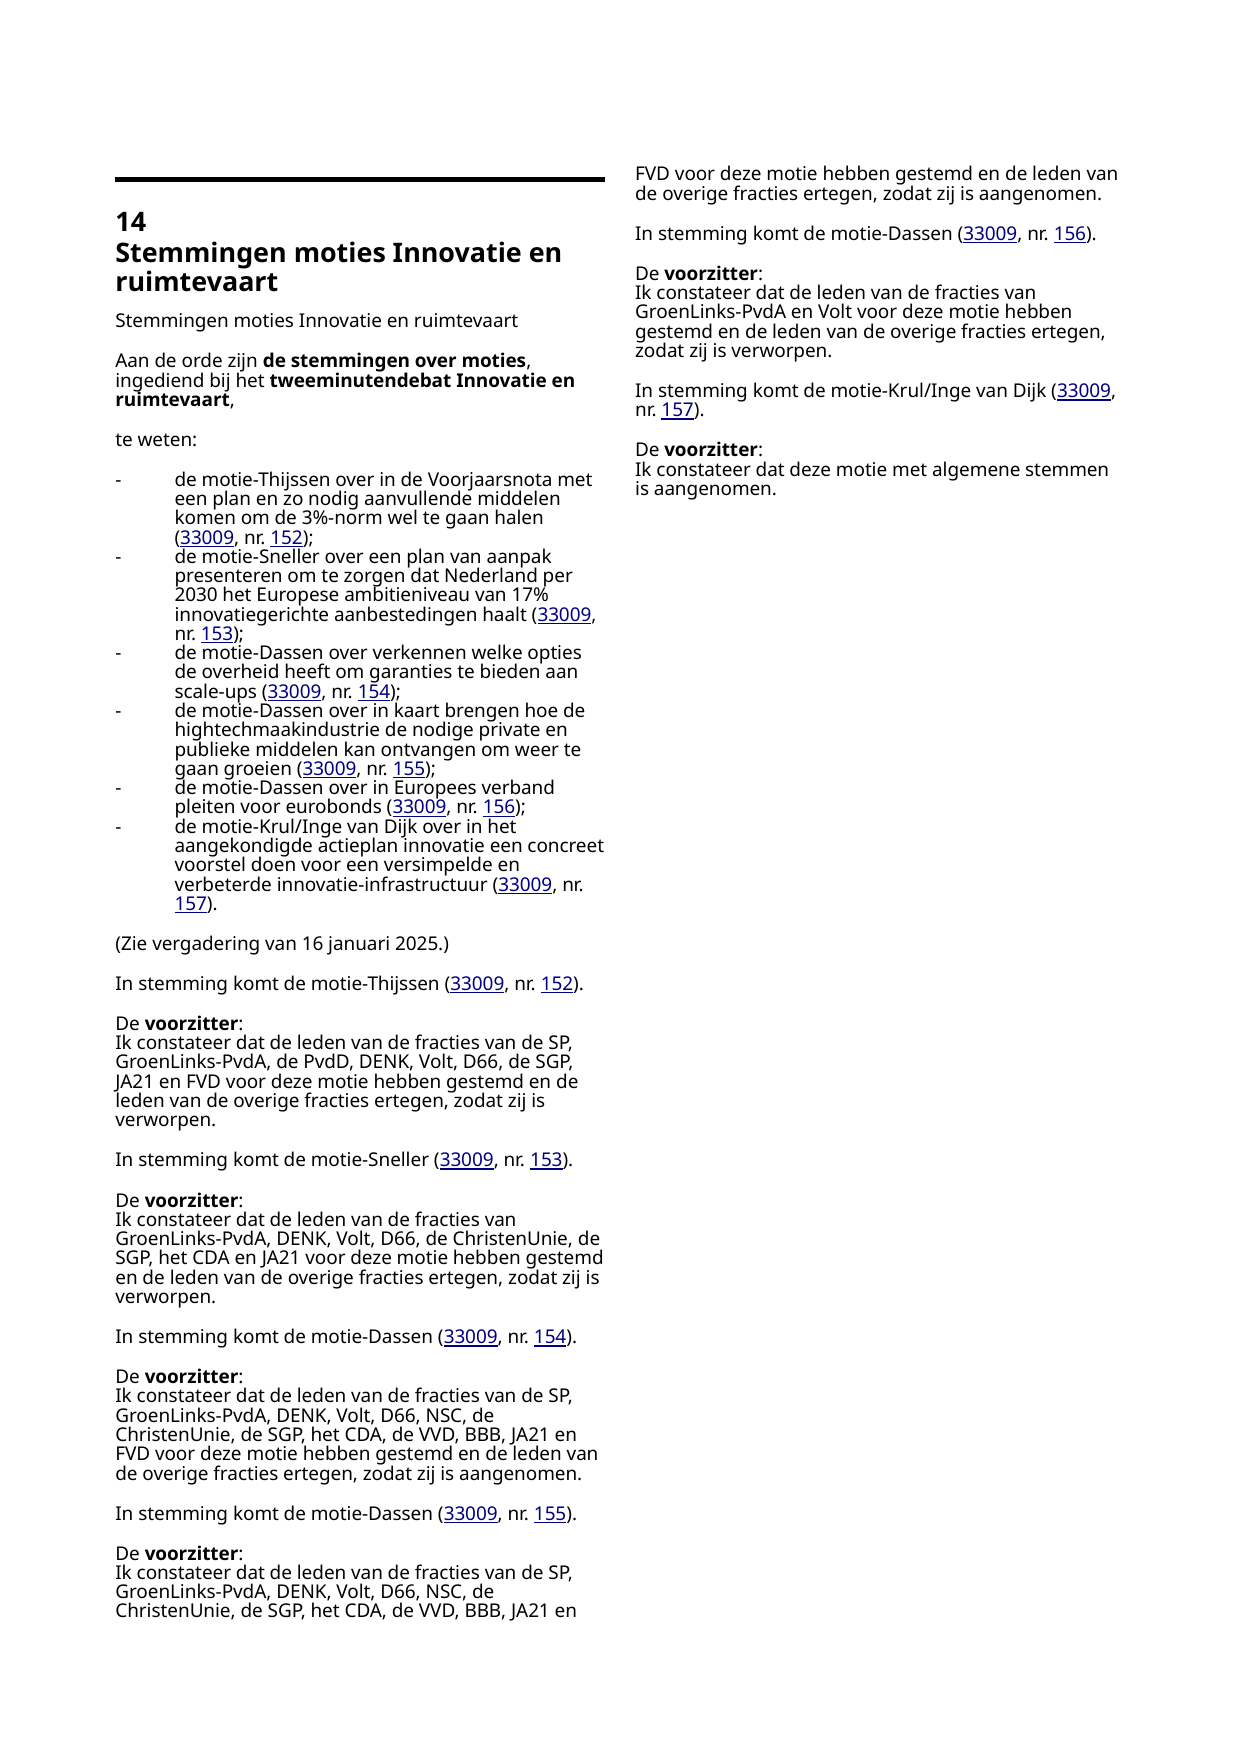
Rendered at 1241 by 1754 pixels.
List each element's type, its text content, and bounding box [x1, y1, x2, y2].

text 14 [115, 203, 605, 239]
text Ik constateer dat de leden van de fracties van GroenLinks-PvdA, DENK, Volt, D66, de ChristenUnie, de SGP, het CDA en JA21 voor deze motie hebben gestemd en de leden van de overige fracties ertegen, zodat zij is verworpen. [115, 1211, 605, 1307]
text In stemming komt de motie-Krul/Inge van Dijk (33009, nr. 157). [635, 382, 1125, 421]
text Stemmingen moties Innovatie en ruimtevaart [115, 239, 605, 312]
list de motie-Sneller over een plan van aanpak presenteren om te zorgen dat Nederland per 2030 het Europese ambitieniveau van 17% innovatiegerichte aanbestedingen haalt (33009, nr. 153); [115, 548, 605, 644]
text FVD voor deze motie hebben gestemd en de leden van de overige fracties ertegen, zodat zij is aangenomen. [635, 165, 1125, 204]
text Ik constateer dat de leden van de fracties van de SP, GroenLinks-PvdA, de PvdD, DENK, Volt, D66, de SGP, JA21 en FVD voor deze motie hebben gestemd en de leden van de overige fracties ertegen, zodat zij is verworpen. [115, 1034, 605, 1131]
list de motie-Thijssen over in de Voorjaarsnota met een plan en zo nodig aanvullende middelen komen om de 3%-norm wel te gaan halen (33009, nr. 152); [115, 471, 605, 548]
text De voorzitter: [115, 1192, 605, 1211]
text (Zie vergadering van 16 januari 2025.) [115, 935, 605, 954]
text Ik constateer dat de leden van de fracties van de SP, GroenLinks-PvdA, DENK, Volt, D66, NSC, de ChristenUnie, de SGP, het CDA, de VVD, BBB, JA21 en [115, 1564, 605, 1622]
text De voorzitter: [115, 1545, 605, 1564]
text Ik constateer dat de leden van de fracties van GroenLinks-PvdA en Volt voor deze motie hebben gestemd en de leden van de overige fracties ertegen, zodat zij is verworpen. [635, 284, 1125, 361]
list de motie-Krul/Inge van Dijk over in het aangekondigde actieplan innovatie een concreet voorstel doen voor een versimpelde en verbeterde innovatie-infrastructuur (33009, nr. 157). [115, 818, 605, 914]
text De voorzitter: [115, 1368, 605, 1387]
text Ik constateer dat de leden van de fracties van de SP, GroenLinks-PvdA, DENK, Volt, D66, NSC, de ChristenUnie, de SGP, het CDA, de VVD, BBB, JA21 en FVD voor deze motie hebben gestemd en de leden van de overige fracties ertegen, zodat zij is aangenomen. [115, 1387, 605, 1484]
text De voorzitter: [635, 441, 1125, 461]
text In stemming komt de motie-Dassen (33009, nr. 154). [115, 1328, 605, 1347]
text In stemming komt de motie-Sneller (33009, nr. 153). [115, 1151, 605, 1171]
text Stemmingen moties Innovatie en ruimtevaart [115, 312, 605, 332]
text De voorzitter: [635, 265, 1125, 284]
text In stemming komt de motie-Dassen (33009, nr. 156). [635, 225, 1125, 244]
text In stemming komt de motie-Thijssen (33009, nr. 152). [115, 975, 605, 994]
list de motie-Dassen over in kaart brengen hoe de hightechmaakindustrie de nodige private en publieke middelen kan ontvangen om weer te gaan groeien (33009, nr. 155); [115, 702, 605, 779]
text De voorzitter: [115, 1015, 605, 1034]
text In stemming komt de motie-Dassen (33009, nr. 155). [115, 1504, 605, 1524]
text Aan de orde zijn de stemmingen over moties, ingediend bij het tweeminutendebat Innovatie en ruimtevaart, [115, 352, 605, 410]
list de motie-Dassen over in Europees verband pleiten voor eurobonds (33009, nr. 156); [115, 779, 605, 818]
text te weten: [115, 431, 605, 450]
list de motie-Dassen over verkennen welke opties de overheid heeft om garanties te bieden aan scale-ups (33009, nr. 154); [115, 644, 605, 702]
text Ik constateer dat deze motie met algemene stemmen is aangenomen. [635, 461, 1125, 499]
